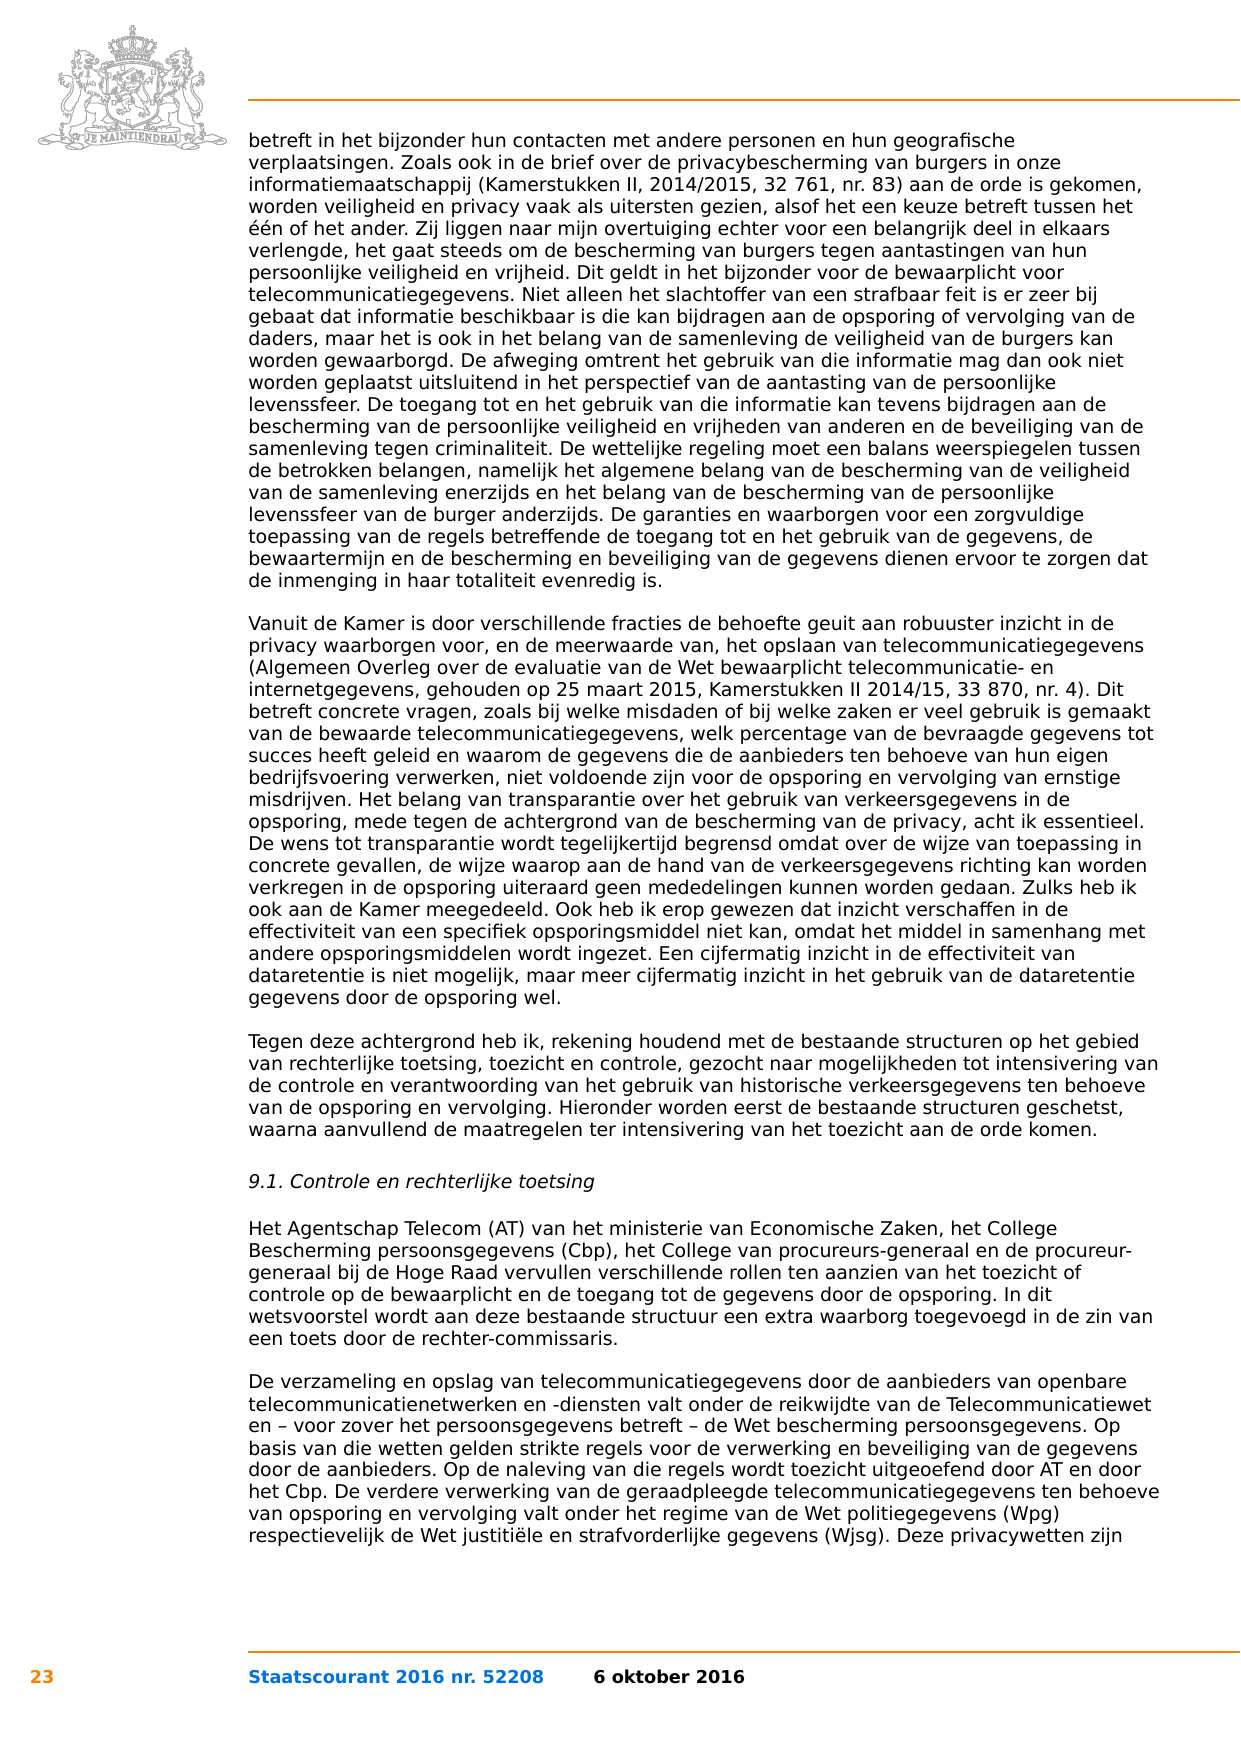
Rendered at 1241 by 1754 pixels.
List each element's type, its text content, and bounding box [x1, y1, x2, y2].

text betreft in het bijzonder hun contacten met andere personen en hun geografische verplaatsingen. Zoals ook in de brief over de privacybescherming van burgers in onze informatiemaatschappij (Kamerstukken II, 2014/2015, 32 761, nr. 83) aan de orde is gekomen, worden veiligheid en privacy vaak als uitersten gezien, alsof het een keuze betreft tussen het één of het ander. Zij liggen naar mijn overtuiging echter voor een belangrijk deel in elkaars verlengde, het gaat steeds om de bescherming van burgers tegen aantastingen van hun persoonlijke veiligheid en vrijheid. Dit geldt in het bijzonder voor de bewaarplicht voor telecommunicatiegegevens. Niet alleen het slachtoffer van een strafbaar feit is er zeer bij gebaat dat informatie beschikbaar is die kan bijdragen aan de opsporing of vervolging van de daders, maar het is ook in het belang van de samenleving de veiligheid van de burgers kan worden gewaarborgd. De afweging omtrent het gebruik van die informatie mag dan ook niet worden geplaatst uitsluitend in het perspectief van de aantasting van de persoonlijke levenssfeer. De toegang tot en het gebruik van die informatie kan tevens bijdragen aan de bescherming van de persoonlijke veiligheid en vrijheden van anderen en de beveiliging van de samenleving tegen criminaliteit. De wettelijke regeling moet een balans weerspiegelen tussen de betrokken belangen, namelijk het algemene belang van de bescherming van de veiligheid van de samenleving enerzijds en het belang van de bescherming van de persoonlijke levenssfeer van de burger anderzijds. De garanties en waarborgen voor een zorgvuldige toepassing van de regels betreffende de toegang tot en het gebruik van de gegevens, de bewaartermijn en de bescherming en beveiliging van de gegevens dienen ervoor te zorgen dat de inmenging in haar totaliteit evenredig is. [248, 130, 1163, 591]
picture [38, 25, 227, 150]
text Vanuit de Kamer is door verschillende fracties de behoefte geuit aan robuuster inzicht in de privacy waarborgen voor, en de meerwaarde van, het opslaan van telecommunicatiegegevens (Algemeen Overleg over de evaluatie van de Wet bewaarplicht telecommunicatie- en internetgegevens, gehouden op 25 maart 2015, Kamerstukken II 2014/15, 33 870, nr. 4). Dit betreft concrete vragen, zoals bij welke misdaden of bij welke zaken er veel gebruik is gemaakt van de bewaarde telecommunicatiegegevens, welk percentage van de bevraagde gegevens tot succes heeft geleid en waarom de gegevens die de aanbieders ten behoeve van hun eigen bedrijfsvoering verwerken, niet voldoende zijn voor de opsporing en vervolging van ernstige misdrijven. Het belang van transparantie over het gebruik van verkeersgegevens in de opsporing, mede tegen de achtergrond van de bescherming van de privacy, acht ik essentieel. De wens tot transparantie wordt tegelijkertijd begrensd omdat over de wijze van toepassing in concrete gevallen, de wijze waarop aan de hand van de verkeersgegevens richting kan worden verkregen in de opsporing uiteraard geen mededelingen kunnen worden gedaan. Zulks heb ik ook aan de Kamer meegedeeld. Ook heb ik erop gewezen dat inzicht verschaffen in de effectiviteit van een specifiek opsporingsmiddel niet kan, omdat het middel in samenhang met andere opsporingsmiddelen wordt ingezet. Een cijfermatig inzicht in de effectiviteit van dataretentie is niet mogelijk, maar meer cijfermatig inzicht in het gebruik van de dataretentie gegevens door de opsporing wel. [248, 613, 1163, 1009]
text Het Agentschap Telecom (AT) van het ministerie van Economische Zaken, het College Bescherming persoonsgegevens (Cbp), het College van procureurs-generaal en de procureur-generaal bij de Hoge Raad vervullen verschillende rollen ten aanzien van het toezicht of controle op de bewaarplicht en de toegang tot de gegevens door de opsporing. In dit wetsvoorstel wordt aan deze bestaande structuur een extra waarborg toegevoegd in de zin van een toets door de rechter-commissaris. [248, 1218, 1163, 1349]
text Tegen deze achtergrond heb ik, rekening houdend met de bestaande structuren op het gebied van rechterlijke toetsing, toezicht en controle, gezocht naar mogelijkheden tot intensivering van de controle en verantwoording van het gebruik van historische verkeersgegevens ten behoeve van de opsporing en vervolging. Hieronder worden eerst de bestaande structuren geschetst, waarna aanvullend de maatregelen ter intensivering van het toezicht aan de orde komen. [248, 1031, 1163, 1141]
subtitle 9.1. Controle en rechterlijke toetsing [248, 1171, 1163, 1193]
text De verzameling en opslag van telecommunicatiegegevens door de aanbieders van openbare telecommunicatienetwerken en -diensten valt onder de reikwijdte van de Telecommunicatiewet en – voor zover het persoonsgegevens betreft – de Wet bescherming persoonsgegevens. Op basis van die wetten gelden strikte regels voor de verwerking en beveiliging van de gegevens door de aanbieders. Op de naleving van die regels wordt toezicht uitgeoefend door AT en door het Cbp. De verdere verwerking van de geraadpleegde telecommunicatiegegevens ten behoeve van opsporing en vervolging valt onder het regime van de Wet politiegegevens (Wpg) respectievelijk de Wet justitiële en strafvorderlijke gegevens (Wjsg). Deze privacywetten zijn [248, 1371, 1163, 1547]
